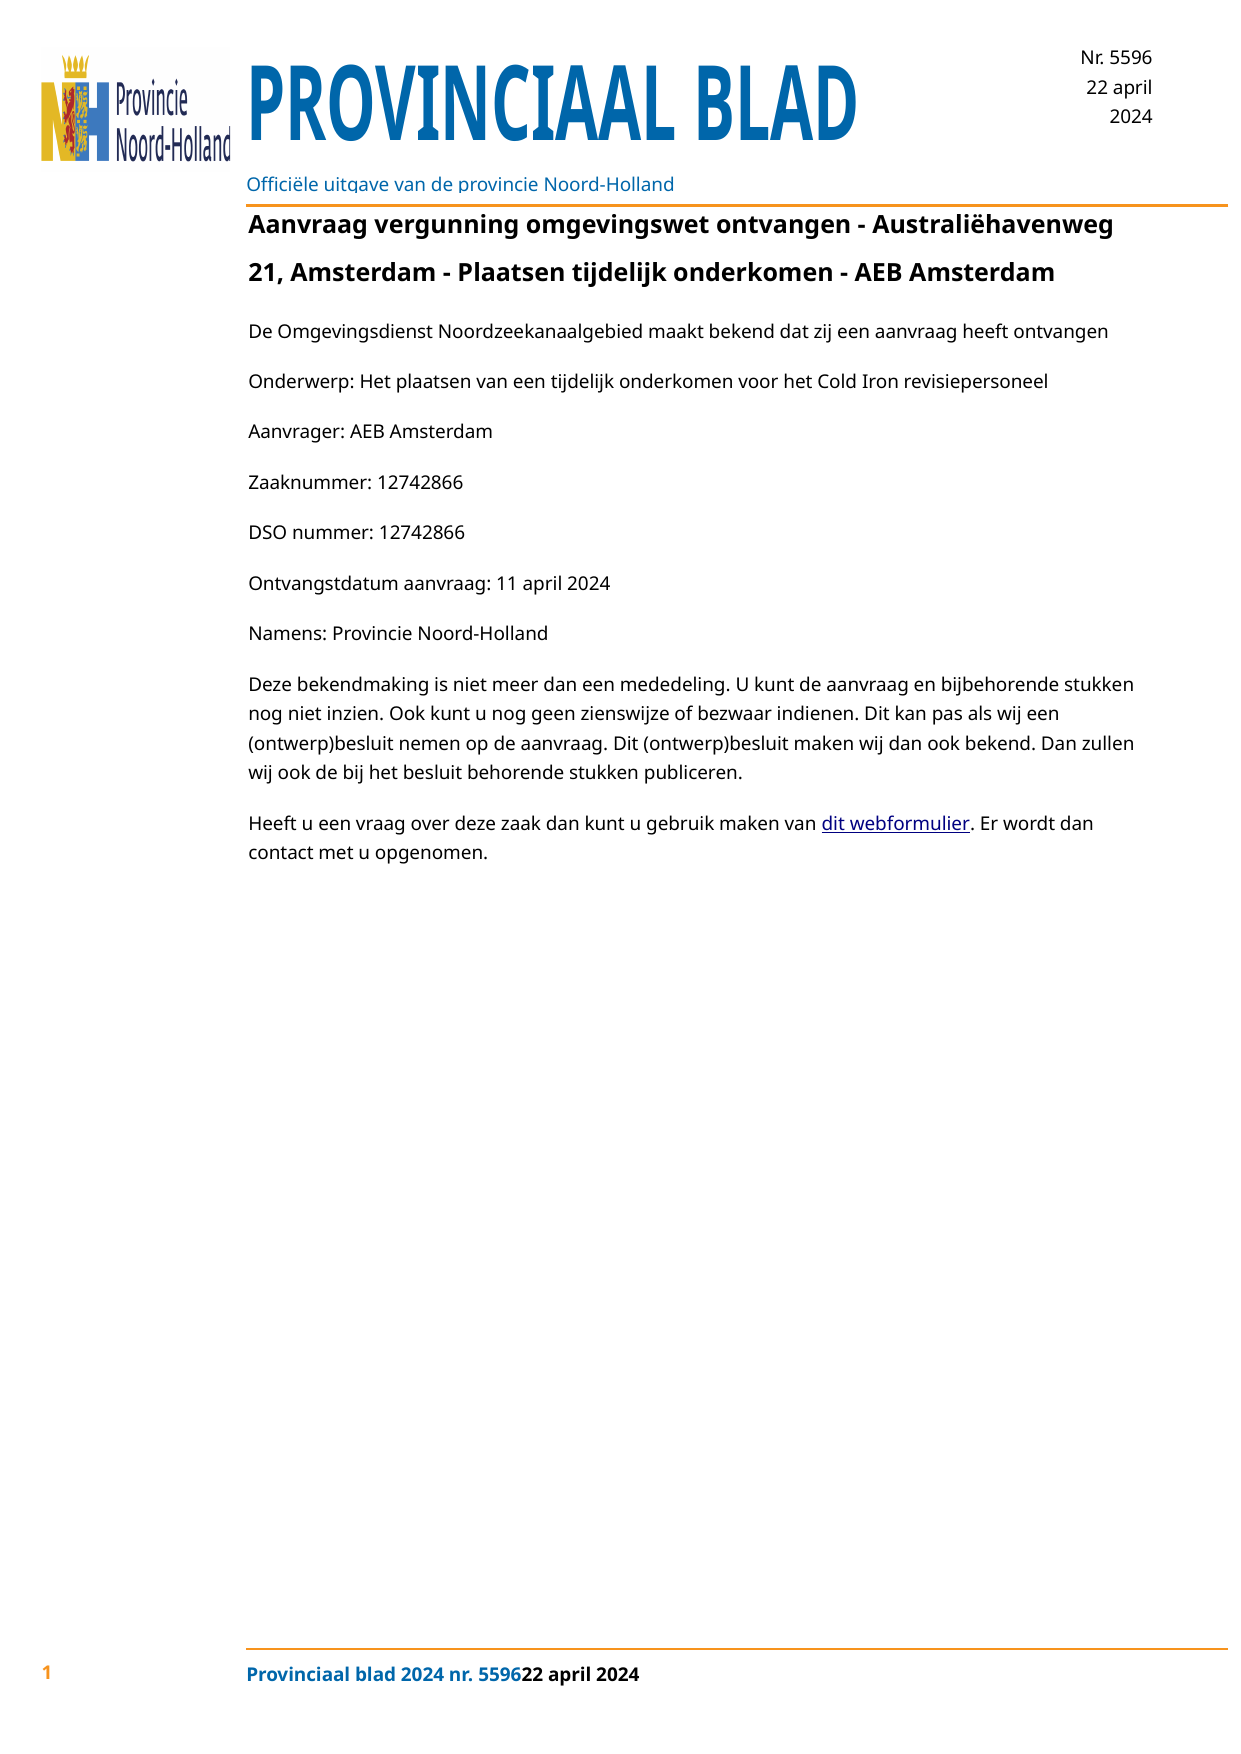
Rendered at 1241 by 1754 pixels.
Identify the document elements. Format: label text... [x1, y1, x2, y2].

text Deze bekendmaking is niet meer dan een mededeling. U kunt de aanvraag en bijbehorende stukken nog niet inzien. Ook kunt u nog geen zienswijze of bezwaar indienen. Dit kan pas als wij een (ontwerp)besluit nemen op de aanvraag. Dit (ontwerp)besluit maken wij dan ook bekend. Dan zullen wij ook de bij het besluit behorende stukken publiceren. [248, 671, 1152, 785]
text Aanvraag vergunning omgevingswet ontvangen - Australiëhavenweg 21, Amsterdam - Plaatsen tijdelijk onderkomen - AEB Amsterdam [248, 207, 1152, 288]
text Onderwerp: Het plaatsen van een tijdelijk onderkomen voor het Cold Iron revisiepersoneel [248, 368, 1152, 394]
text Ontvangstdatum aanvraag: 11 april 2024 [248, 570, 1152, 596]
text Aanvrager: AEB Amsterdam [248, 419, 1152, 444]
text Namens: Provincie Noord-Holland [248, 620, 1152, 646]
text Zaaknummer: 12742866 [248, 469, 1152, 495]
text De Omgevingsdienst Noordzeekanaalgebied maakt bekend dat zij een aanvraag heeft ontvangen [248, 318, 1152, 344]
text Heeft u een vraag over deze zaak dan kunt u gebruik maken van dit webformulier. Er wordt dan contact met u opgenomen. [248, 810, 1152, 865]
picture [41, 47, 231, 172]
text DSO nummer: 12742866 [248, 519, 1152, 545]
